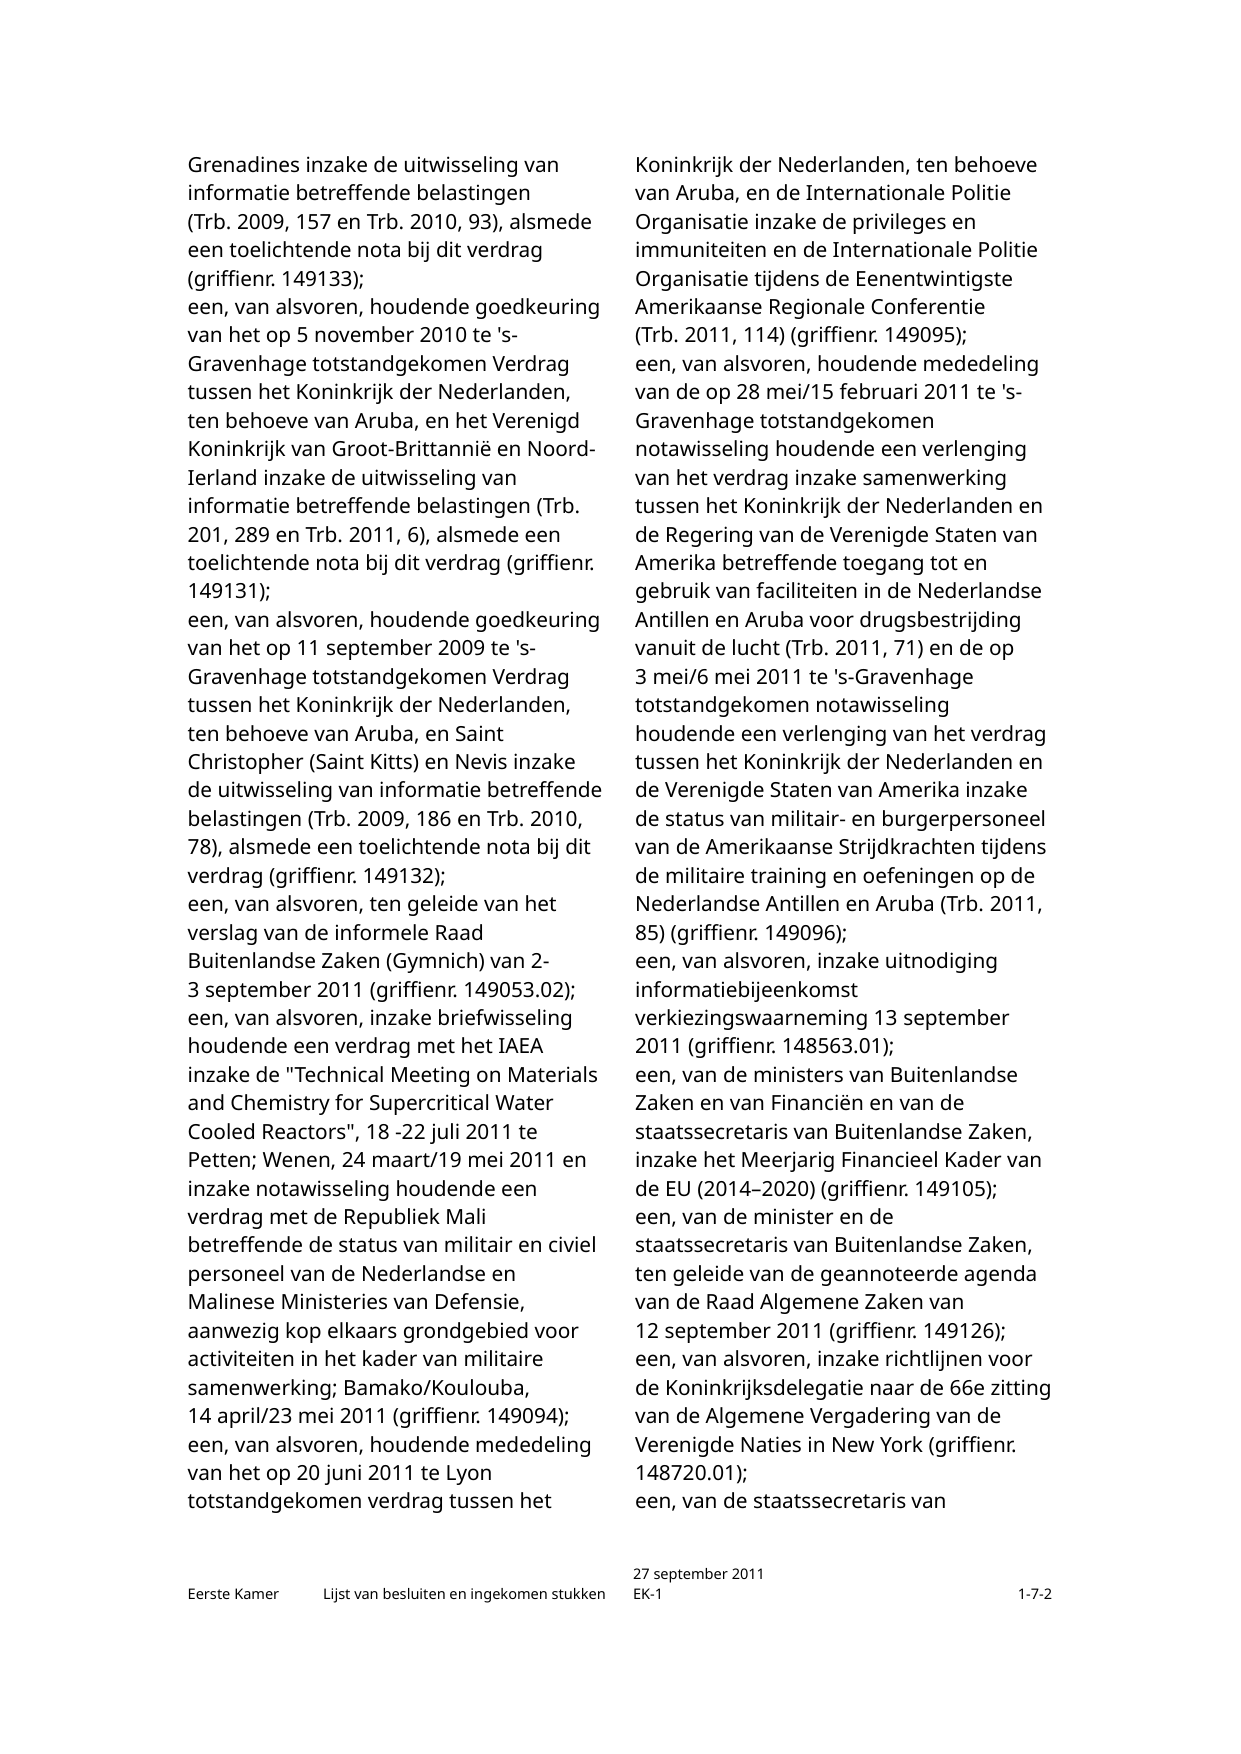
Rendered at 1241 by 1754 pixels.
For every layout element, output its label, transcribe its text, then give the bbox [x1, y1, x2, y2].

text een, van alsvoren, inzake briefwisseling houdende een verdrag met het IAEA inzake de "Technical Meeting on Materials and Chemistry for Supercritical Water Cooled Reactors", 18 -22 juli 2011 te Petten; Wenen, 24 maart/19 mei 2011 en inzake notawisseling houdende een verdrag met de Republiek Mali betreffende de status van militair en civiel personeel van de Nederlandse en Malinese Ministeries van Defensie, aanwezig kop elkaars grondgebied voor activiteiten in het kader van militaire samenwerking; Bamako/Koulouba, 14 april/23 mei 2011 (griffienr. 149094); [187, 1003, 605, 1430]
text een, van alsvoren, ten geleide van het verslag van de informele Raad Buitenlandse Zaken (Gymnich) van 2-3 september 2011 (griffienr. 149053.02); [187, 889, 605, 1003]
text een, van alsvoren, houdende mededeling van het op 20 juni 2011 te Lyon totstandgekomen verdrag tussen het [187, 1430, 605, 1515]
text een, van de minister en de staatssecretaris van Buitenlandse Zaken, ten geleide van de geannoteerde agenda van de Raad Algemene Zaken van 12 september 2011 (griffienr. 149126); [635, 1202, 1053, 1344]
text een, van alsvoren, houdende mededeling van de op 28 mei/15 februari 2011 te 's-Gravenhage totstandgekomen notawisseling houdende een verlenging van het verdrag inzake samenwerking tussen het Koninkrijk der Nederlanden en de Regering van de Verenigde Staten van Amerika betreffende toegang tot en gebruik van faciliteiten in de Nederlandse Antillen en Aruba voor drugsbestrijding vanuit de lucht (Trb. 2011, 71) en de op 3 mei/6 mei 2011 te 's-Gravenhage totstandgekomen notawisseling houdende een verlenging van het verdrag tussen het Koninkrijk der Nederlanden en de Verenigde Staten van Amerika inzake de status van militair- en burgerpersoneel van de Amerikaanse Strijdkrachten tijdens de militaire training en oefeningen op de Nederlandse Antillen en Aruba (Trb. 2011, 85) (griffienr. 149096); [635, 349, 1053, 946]
text een, van alsvoren, houdende goedkeuring van het op 11 september 2009 te 's-Gravenhage totstandgekomen Verdrag tussen het Koninkrijk der Nederlanden, ten behoeve van Aruba, en Saint Christopher (Saint Kitts) en Nevis inzake de uitwisseling van informatie betreffende belastingen (Trb. 2009, 186 en Trb. 2010, 78), alsmede een toelichtende nota bij dit verdrag (griffienr. 149132); [187, 605, 605, 889]
text een, van alsvoren, inzake richtlijnen voor de Koninkrijksdelegatie naar de 66e zitting van de Algemene Vergadering van de Verenigde Naties in New York (griffienr. 148720.01); [635, 1344, 1053, 1487]
text een, van alsvoren, inzake uitnodiging informatiebijeenkomst verkiezingswaarneming 13 september 2011 (griffienr. 148563.01); [635, 946, 1053, 1060]
text Koninkrijk der Nederlanden, ten behoeve van Aruba, en de Internationale Politie Organisatie inzake de privileges en immuniteiten en de Internationale Politie Organisatie tijdens de Eenentwintigste Amerikaanse Regionale Conferentie (Trb. 2011, 114) (griffienr. 149095); [635, 150, 1053, 349]
text een, van alsvoren, houdende goedkeuring van het op 5 november 2010 te 's-Gravenhage totstandgekomen Verdrag tussen het Koninkrijk der Nederlanden, ten behoeve van Aruba, en het Verenigd Koninkrijk van Groot-Brittannië en Noord-Ierland inzake de uitwisseling van informatie betreffende belastingen (Trb. 201, 289 en Trb. 2011, 6), alsmede een toelichtende nota bij dit verdrag (griffienr. 149131); [187, 292, 605, 605]
text een, van de ministers van Buitenlandse Zaken en van Financiën en van de staatssecretaris van Buitenlandse Zaken, inzake het Meerjarig Financieel Kader van de EU (2014–2020) (griffienr. 149105); [635, 1060, 1053, 1202]
text een, van de staatssecretaris van [635, 1487, 1053, 1515]
text Grenadines inzake de uitwisseling van informatie betreffende belastingen (Trb. 2009, 157 en Trb. 2010, 93), alsmede een toelichtende nota bij dit verdrag (griffienr. 149133); [187, 150, 605, 292]
